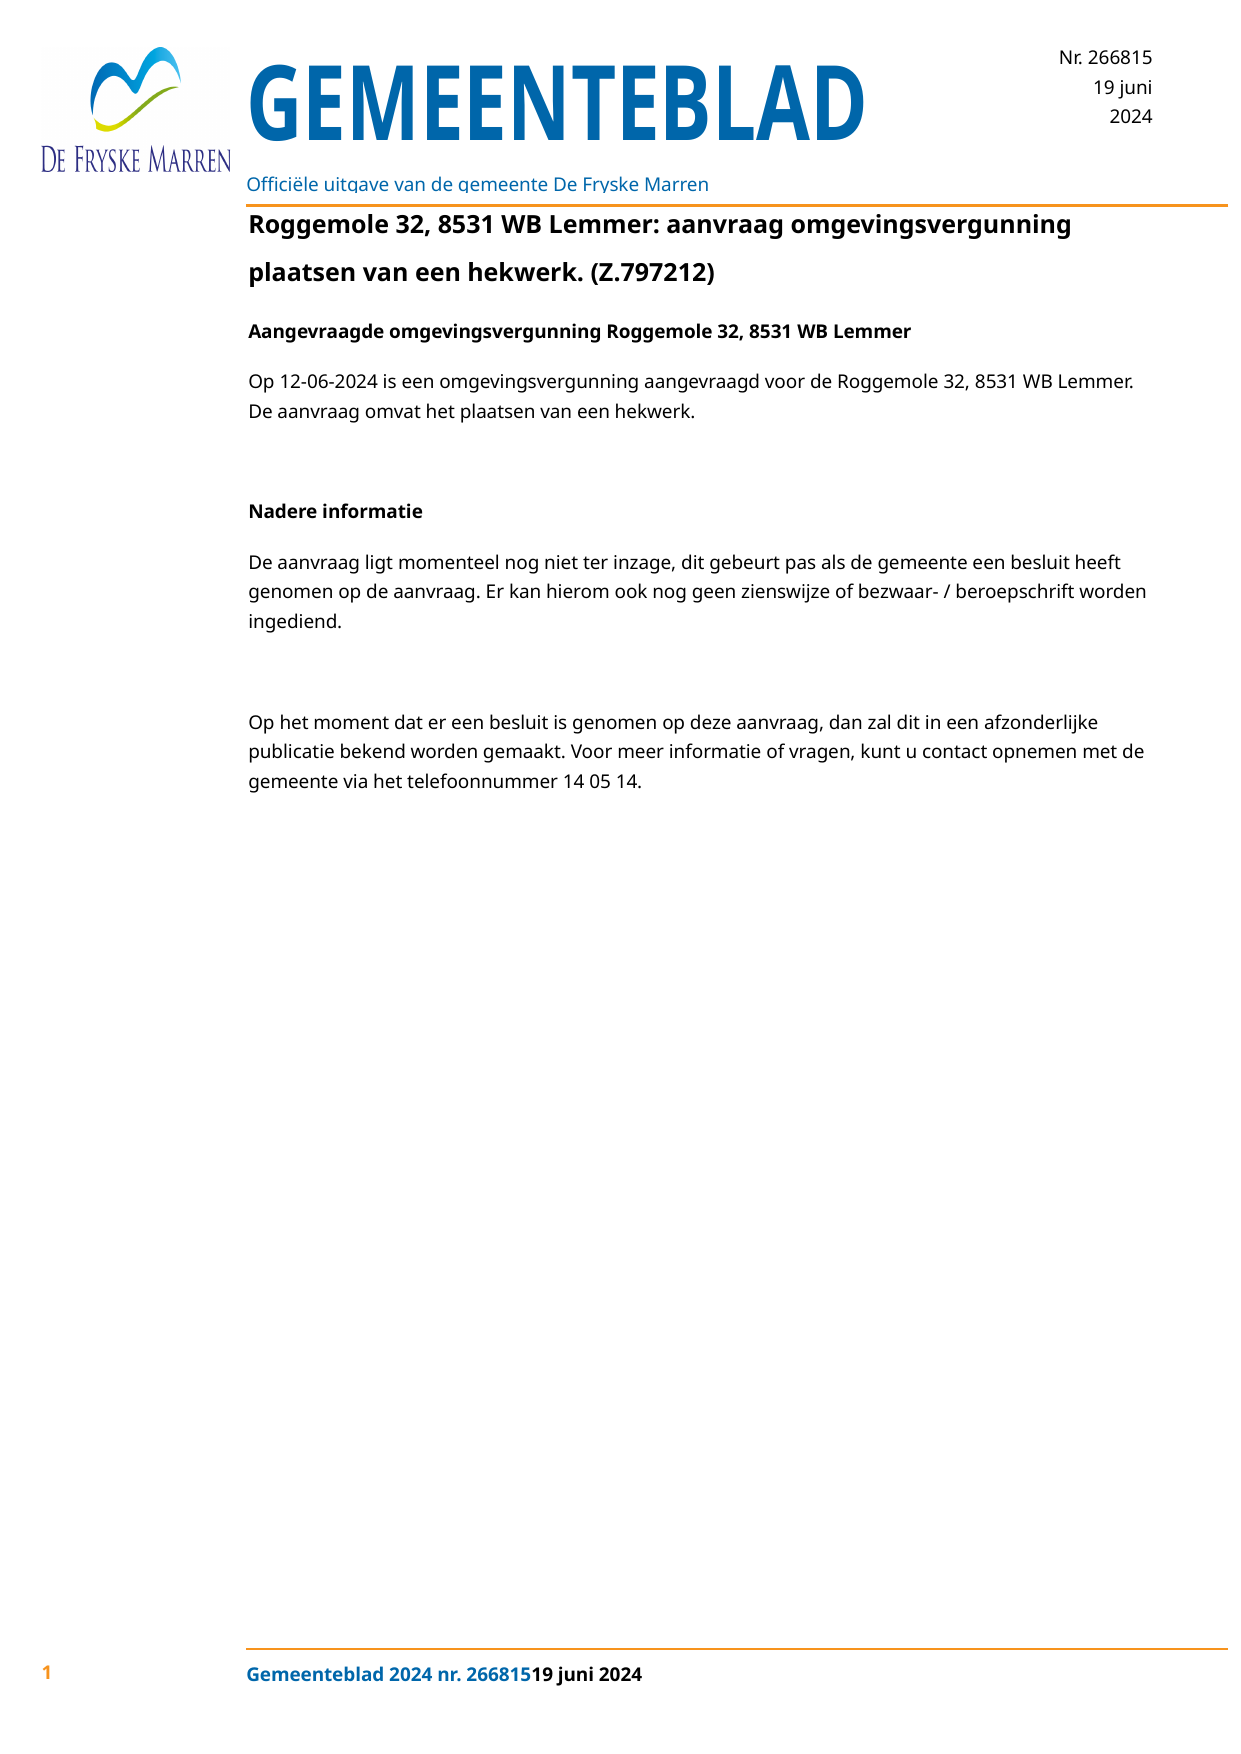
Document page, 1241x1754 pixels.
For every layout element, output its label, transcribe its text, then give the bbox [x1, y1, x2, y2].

text De aanvraag ligt momenteel nog niet ter inzage, dit gebeurt pas als de gemeente een besluit heeft genomen op de aanvraag. Er kan hierom ook nog geen zienswijze of bezwaar- / beroepschrift worden ingediend. [248, 549, 1152, 634]
text Op het moment dat er een besluit is genomen op deze aanvraag, dan zal dit in een afzonderlijke publicatie bekend worden gemaakt. Voor meer informatie of vragen, kunt u contact opnemen met de gemeente via het telefoonnummer 14 05 14. [248, 709, 1152, 794]
text Op 12-06-2024 is een omgevingsvergunning aangevraagd voor de Roggemole 32, 8531 WB Lemmer. De aanvraag omvat het plaatsen van een hekwerk. [248, 368, 1152, 424]
picture [41, 47, 231, 172]
text Nadere informatie [248, 499, 1152, 524]
text Roggemole 32, 8531 WB Lemmer: aanvraag omgevingsvergunning plaatsen van een hekwerk. (Z.797212) [248, 207, 1152, 288]
text Aangevraagde omgevingsvergunning Roggemole 32, 8531 WB Lemmer [248, 318, 1152, 344]
